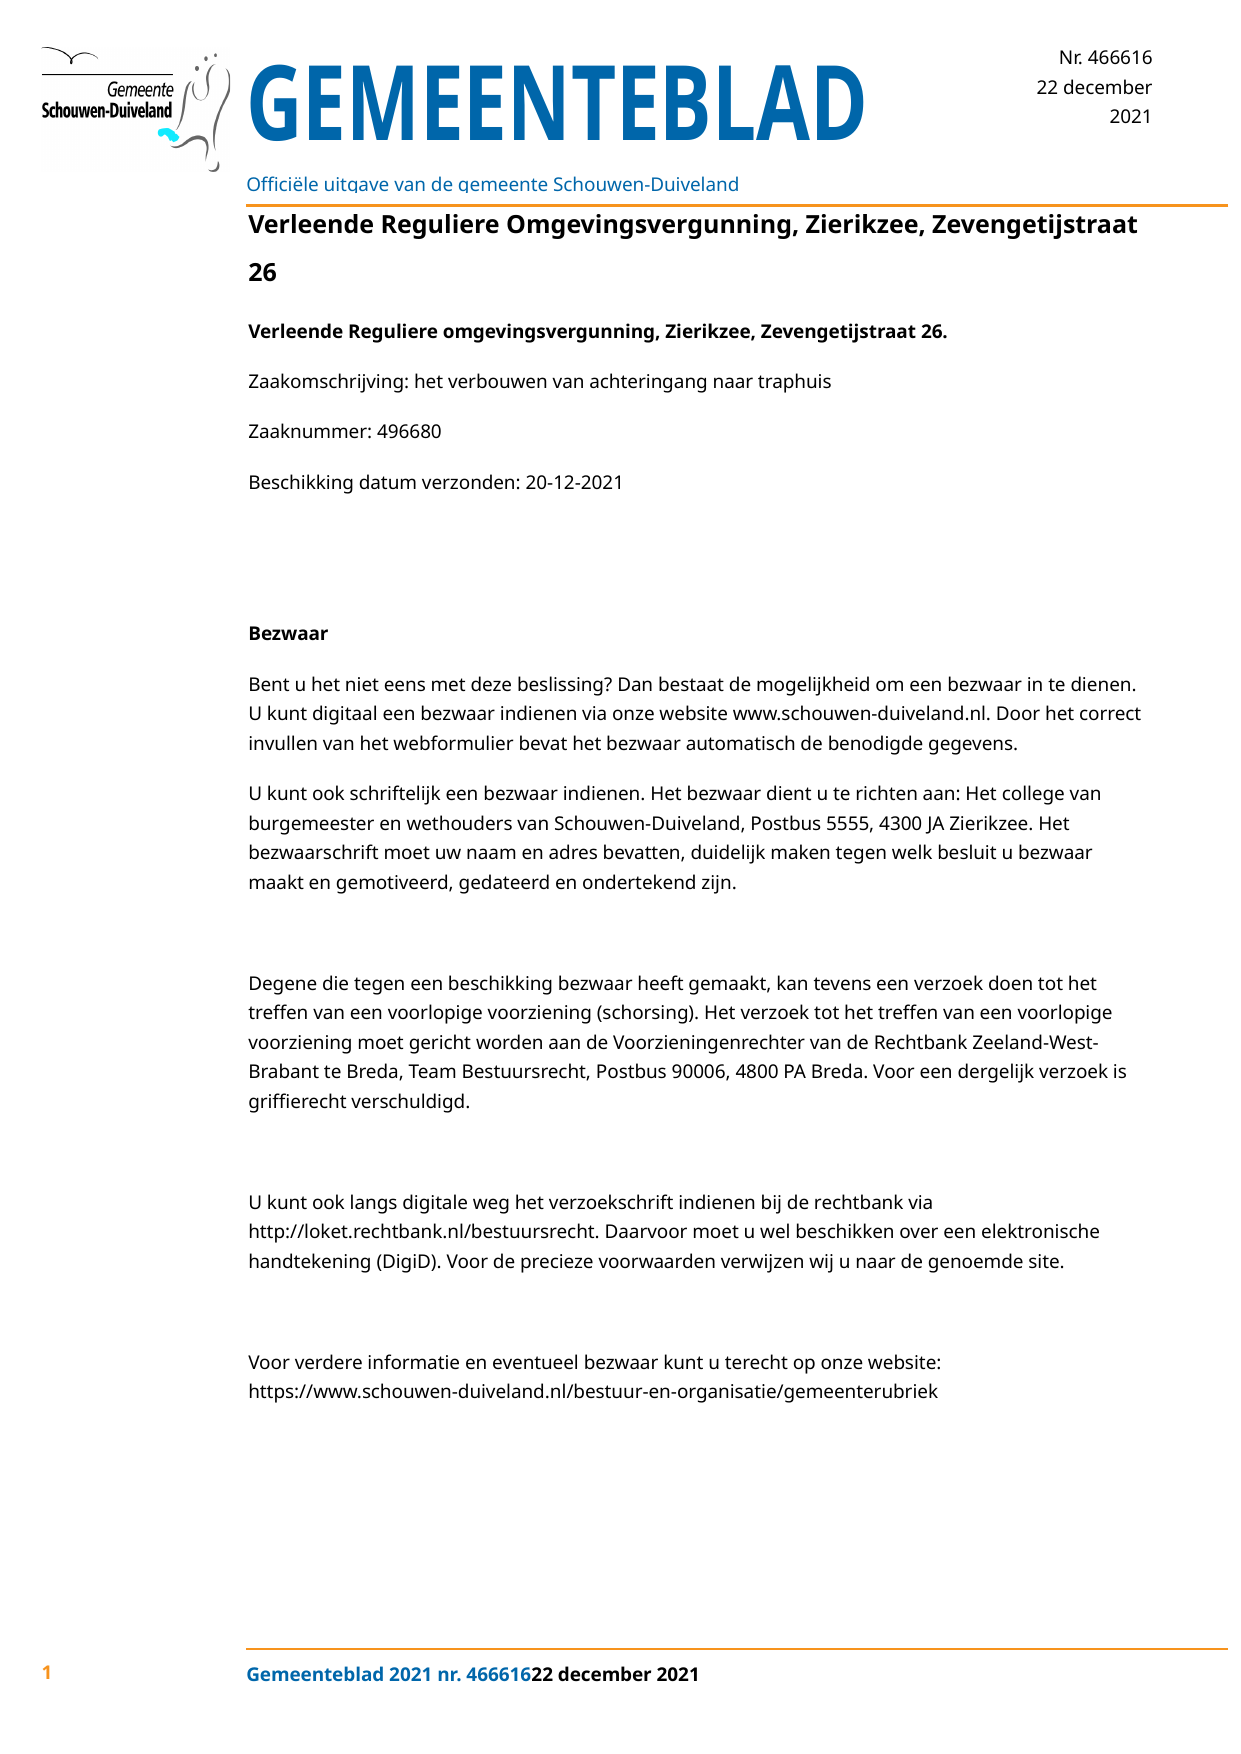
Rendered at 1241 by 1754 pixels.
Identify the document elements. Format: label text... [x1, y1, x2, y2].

text Zaakomschrijving: het verbouwen van achteringang naar traphuis [248, 368, 1152, 394]
text Verleende Reguliere omgevingsvergunning, Zierikzee, Zevengetijstraat 26. [248, 318, 1152, 344]
picture [41, 47, 231, 172]
text U kunt ook langs digitale weg het verzoekschrift indienen bij de rechtbank via http://loket.rechtbank.nl/bestuursrecht. Daarvoor moet u wel beschikken over een elektronische handtekening (DigiD). Voor de precieze voorwaarden verwijzen wij u naar de genoemde site. [248, 1189, 1152, 1274]
text Beschikking datum verzonden: 20-12-2021 [248, 469, 1152, 495]
text U kunt ook schriftelijk een bezwaar indienen. Het bezwaar dient u te richten aan: Het college van burgemeester en wethouders van Schouwen-Duiveland, Postbus 5555, 4300 JA Zierikzee. Het bezwaarschrift moet uw naam en adres bevatten, duidelijk maken tegen welk besluit u bezwaar maakt en gemotiveerd, gedateerd en ondertekend zijn. [248, 780, 1152, 895]
text Voor verdere informatie en eventueel bezwaar kunt u terecht op onze website: https://www.schouwen-duiveland.nl/bestuur-en-organisatie/gemeenterubriek [248, 1349, 1152, 1404]
text Verleende Reguliere Omgevingsvergunning, Zierikzee, Zevengetijstraat 26 [248, 207, 1152, 288]
text Bezwaar [248, 620, 1152, 646]
text Zaaknummer: 496680 [248, 419, 1152, 444]
text Degene die tegen een beschikking bezwaar heeft gemaakt, kan tevens een verzoek doen tot het treffen van een voorlopige voorziening (schorsing). Het verzoek tot het treffen van een voorlopige voorziening moet gericht worden aan de Voorzieningenrechter van de Rechtbank Zeeland-West-Brabant te Breda, Team Bestuursrecht, Postbus 90006, 4800 PA Breda. Voor een dergelijk verzoek is griffierecht verschuldigd. [248, 970, 1152, 1114]
text Bent u het niet eens met deze beslissing? Dan bestaat de mogelijkheid om een bezwaar in te dienen. U kunt digitaal een bezwaar indienen via onze website www.schouwen-duiveland.nl. Door het correct invullen van het webformulier bevat het bezwaar automatisch de benodigde gegevens. [248, 671, 1152, 756]
